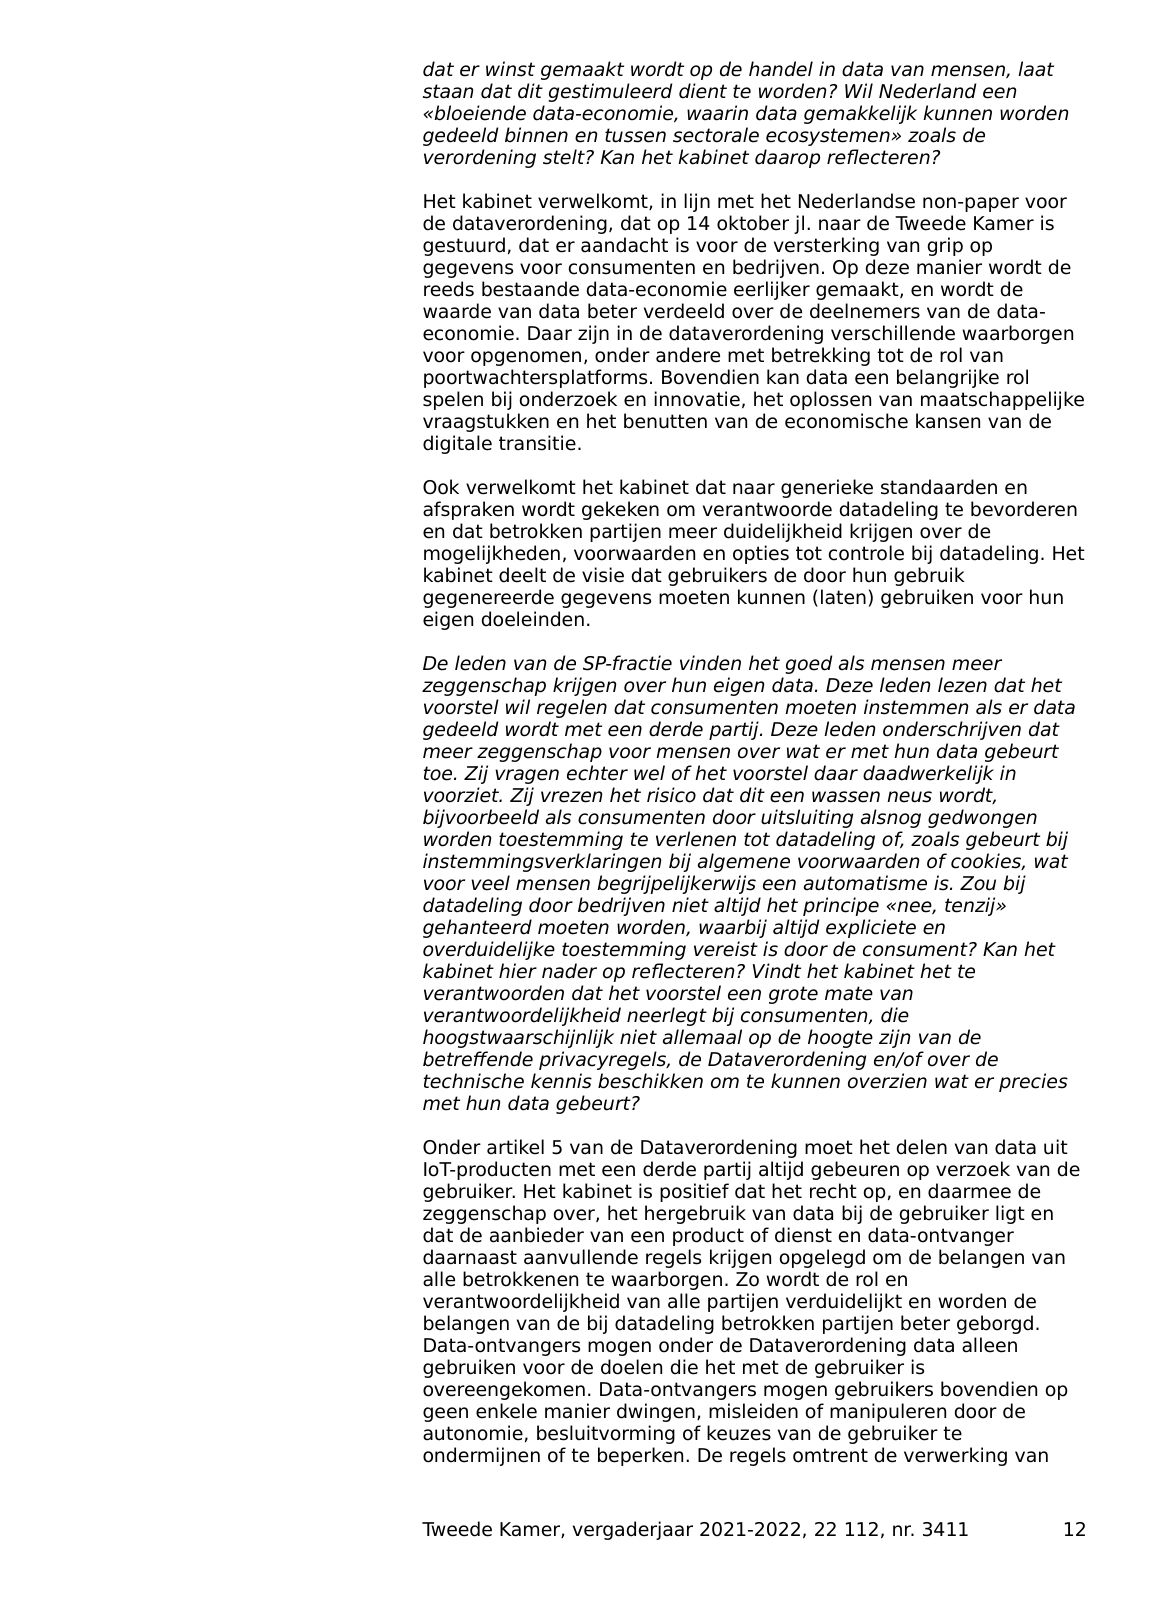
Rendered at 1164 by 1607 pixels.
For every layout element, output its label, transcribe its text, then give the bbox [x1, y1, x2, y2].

text De leden van de SP-fractie vinden het goed als mensen meer zeggenschap krijgen over hun eigen data. Deze leden lezen dat het voorstel wil regelen dat consumenten moeten instemmen als er data gedeeld wordt met een derde partij. Deze leden onderschrijven dat meer zeggenschap voor mensen over wat er met hun data gebeurt toe. Zij vragen echter wel of het voorstel daar daadwerkelijk in voorziet. Zij vrezen het risico dat dit een wassen neus wordt, bijvoorbeeld als consumenten door uitsluiting alsnog gedwongen worden toestemming te verlenen tot datadeling of, zoals gebeurt bij instemmingsverklaringen bij algemene voorwaarden of cookies, wat voor veel mensen begrijpelijkerwijs een automatisme is. Zou bij datadeling door bedrijven niet altijd het principe «nee, tenzij» gehanteerd moeten worden, waarbij altijd expliciete en overduidelijke toestemming vereist is door de consument? Kan het kabinet hier nader op reflecteren? Vindt het kabinet het te verantwoorden dat het voorstel een grote mate van verantwoordelijkheid neerlegt bij consumenten, die hoogstwaarschijnlijk niet allemaal op de hoogte zijn van de betreffende privacyregels, de Dataverordening en/of over de technische kennis beschikken om te kunnen overzien wat er precies met hun data gebeurt? [422, 653, 1087, 1115]
text Ook verwelkomt het kabinet dat naar generieke standaarden en afspraken wordt gekeken om verantwoorde datadeling te bevorderen en dat betrokken partijen meer duidelijkheid krijgen over de mogelijkheden, voorwaarden en opties tot controle bij datadeling. Het kabinet deelt de visie dat gebruikers de door hun gebruik gegenereerde gegevens moeten kunnen (laten) gebruiken voor hun eigen doeleinden. [422, 477, 1087, 631]
text dat er winst gemaakt wordt op de handel in data van mensen, laat staan dat dit gestimuleerd dient te worden? Wil Nederland een «bloeiende data-economie, waarin data gemakkelijk kunnen worden gedeeld binnen en tussen sectorale ecosystemen» zoals de verordening stelt? Kan het kabinet daarop reflecteren? [422, 59, 1087, 169]
text Het kabinet verwelkomt, in lijn met het Nederlandse non-paper voor de dataverordening, dat op 14 oktober jl. naar de Tweede Kamer is gestuurd, dat er aandacht is voor de versterking van grip op gegevens voor consumenten en bedrijven. Op deze manier wordt de reeds bestaande data-economie eerlijker gemaakt, en wordt de waarde van data beter verdeeld over de deelnemers van de data-economie. Daar zijn in de dataverordening verschillende waarborgen voor opgenomen, onder andere met betrekking tot de rol van poortwachtersplatforms. Bovendien kan data een belangrijke rol spelen bij onderzoek en innovatie, het oplossen van maatschappelijke vraagstukken en het benutten van de economische kansen van de digitale transitie. [422, 191, 1087, 455]
text Onder artikel 5 van de Dataverordening moet het delen van data uit IoT-producten met een derde partij altijd gebeuren op verzoek van de gebruiker. Het kabinet is positief dat het recht op, en daarmee de zeggenschap over, het hergebruik van data bij de gebruiker ligt en dat de aanbieder van een product of dienst en data-ontvanger daarnaast aanvullende regels krijgen opgelegd om de belangen van alle betrokkenen te waarborgen. Zo wordt de rol en verantwoordelijkheid van alle partijen verduidelijkt en worden de belangen van de bij datadeling betrokken partijen beter geborgd. Data-ontvangers mogen onder de Dataverordening data alleen gebruiken voor de doelen die het met de gebruiker is overeengekomen. Data-ontvangers mogen gebruikers bovendien op geen enkele manier dwingen, misleiden of manipuleren door de autonomie, besluitvorming of keuzes van de gebruiker te ondermijnen of te beperken. De regels omtrent de verwerking van [422, 1137, 1087, 1467]
